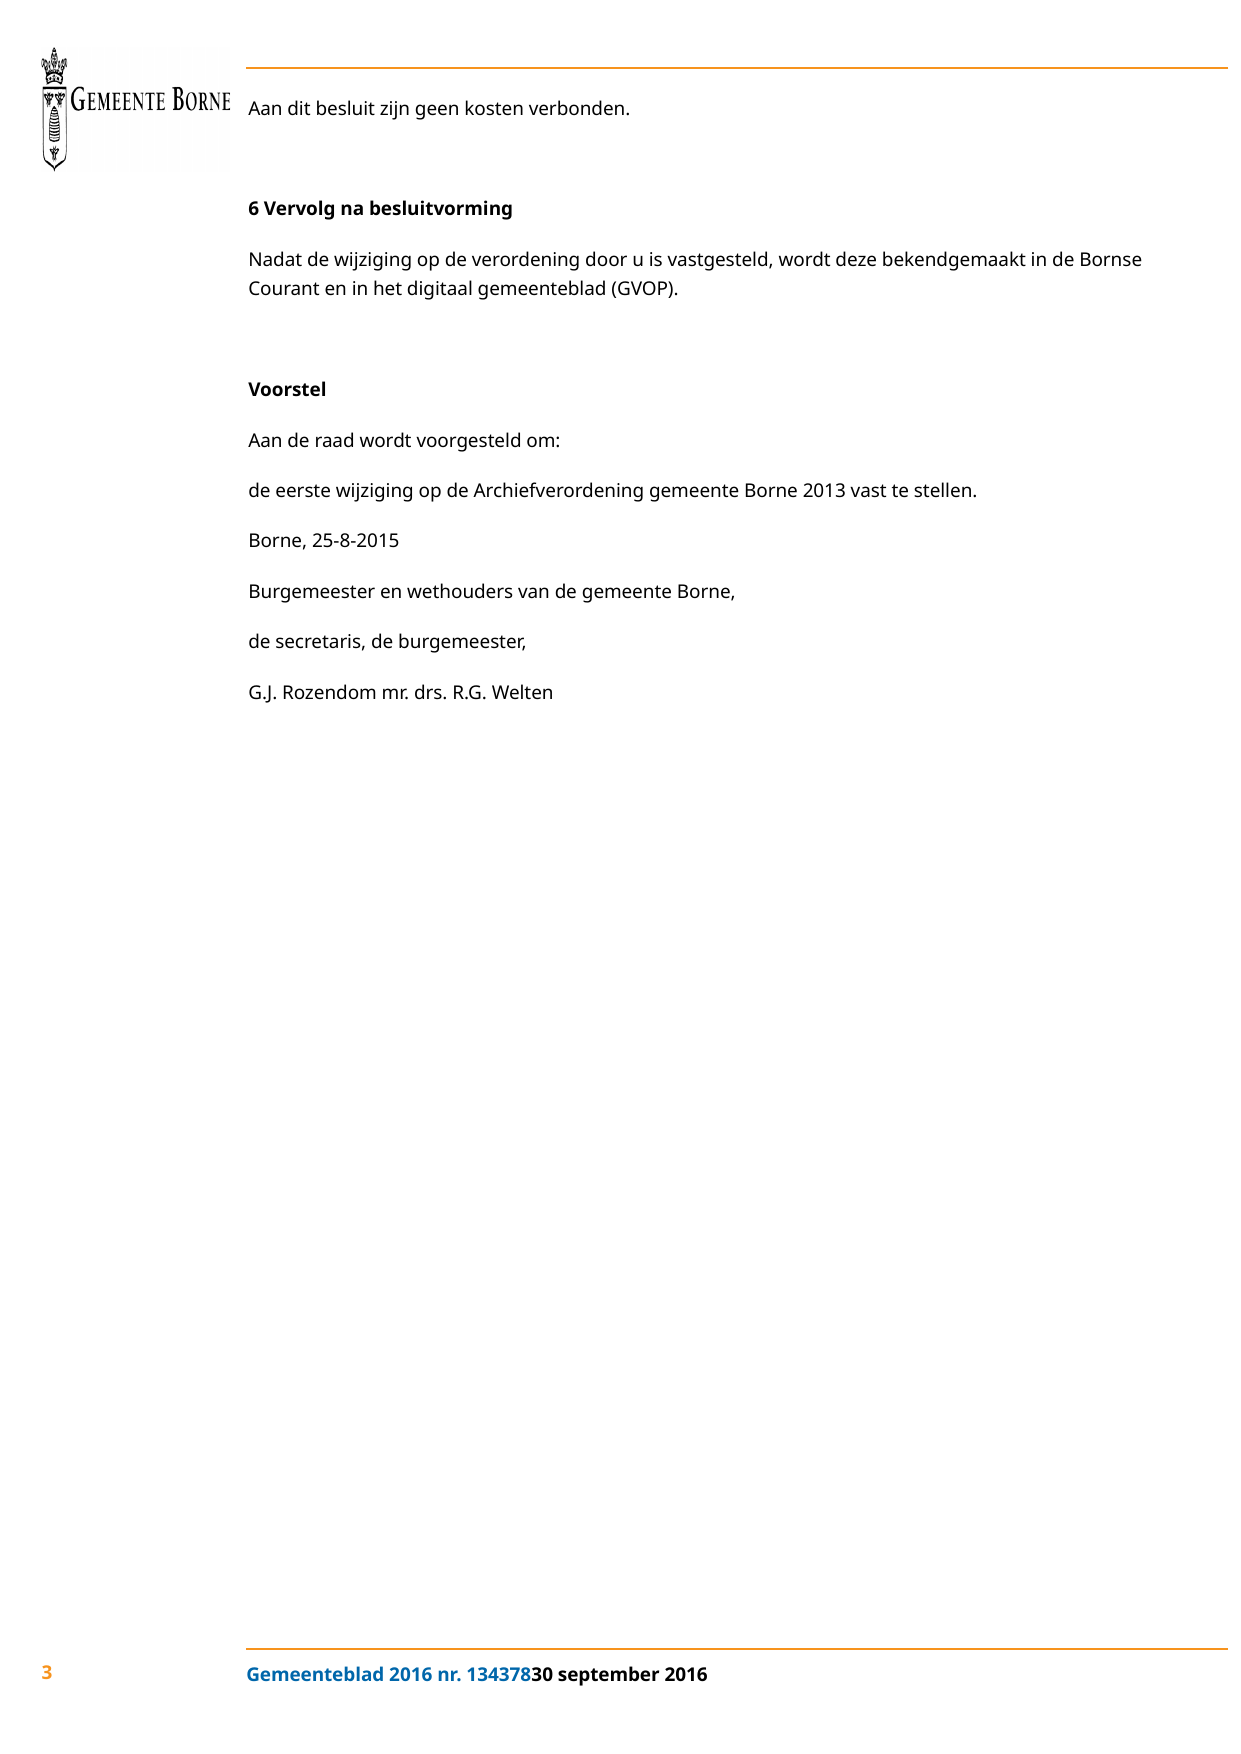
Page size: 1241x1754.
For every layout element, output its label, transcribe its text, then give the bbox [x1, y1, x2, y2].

text de eerste wijziging op de Archiefverordening gemeente Borne 2013 vast te stellen. [248, 477, 1152, 503]
text G.J. Rozendom mr. drs. R.G. Welten [248, 679, 1152, 705]
text 6 Vervolg na besluitvorming [248, 196, 1152, 221]
picture [41, 47, 231, 172]
text Aan dit besluit zijn geen kosten verbonden. [248, 95, 1152, 121]
text Burgemeester en wethouders van de gemeente Borne, [248, 578, 1152, 604]
text de secretaris, de burgemeester, [248, 628, 1152, 654]
text Borne, 25-8-2015 [248, 528, 1152, 553]
text Nadat de wijziging op de verordening door u is vastgesteld, wordt deze bekendgemaakt in de Bornse Courant en in het digitaal gemeenteblad (GVOP). [248, 246, 1152, 301]
text Aan de raad wordt voorgesteld om: [248, 427, 1152, 453]
text Voorstel [248, 376, 1152, 402]
